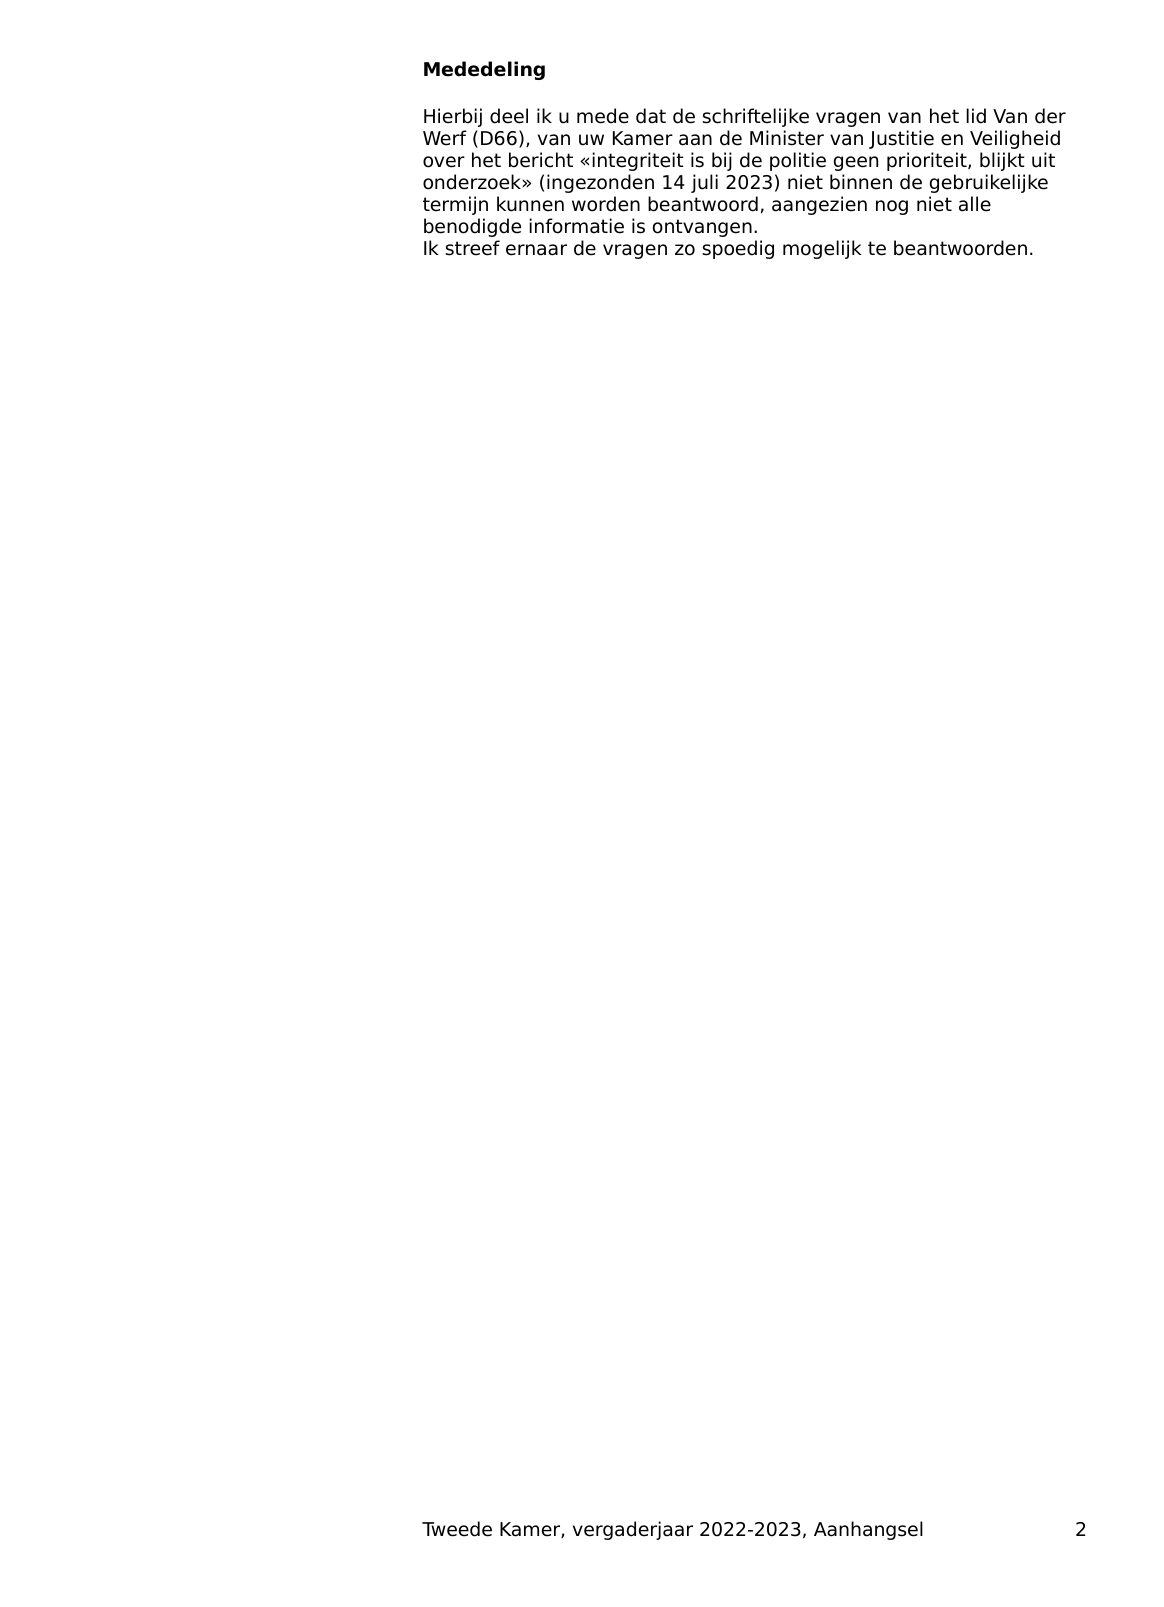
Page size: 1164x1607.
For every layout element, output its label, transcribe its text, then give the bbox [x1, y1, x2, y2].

subtitle Mededeling [422, 59, 1087, 81]
text Ik streef ernaar de vragen zo spoedig mogelijk te beantwoorden. [422, 238, 1087, 260]
text Hierbij deel ik u mede dat de schriftelijke vragen van het lid Van der Werf (D66), van uw Kamer aan de Minister van Justitie en Veiligheid over het bericht «integriteit is bij de politie geen prioriteit, blijkt uit onderzoek» (ingezonden 14 juli 2023) niet binnen de gebruikelijke termijn kunnen worden beantwoord, aangezien nog niet alle benodigde informatie is ontvangen. [422, 106, 1087, 238]
